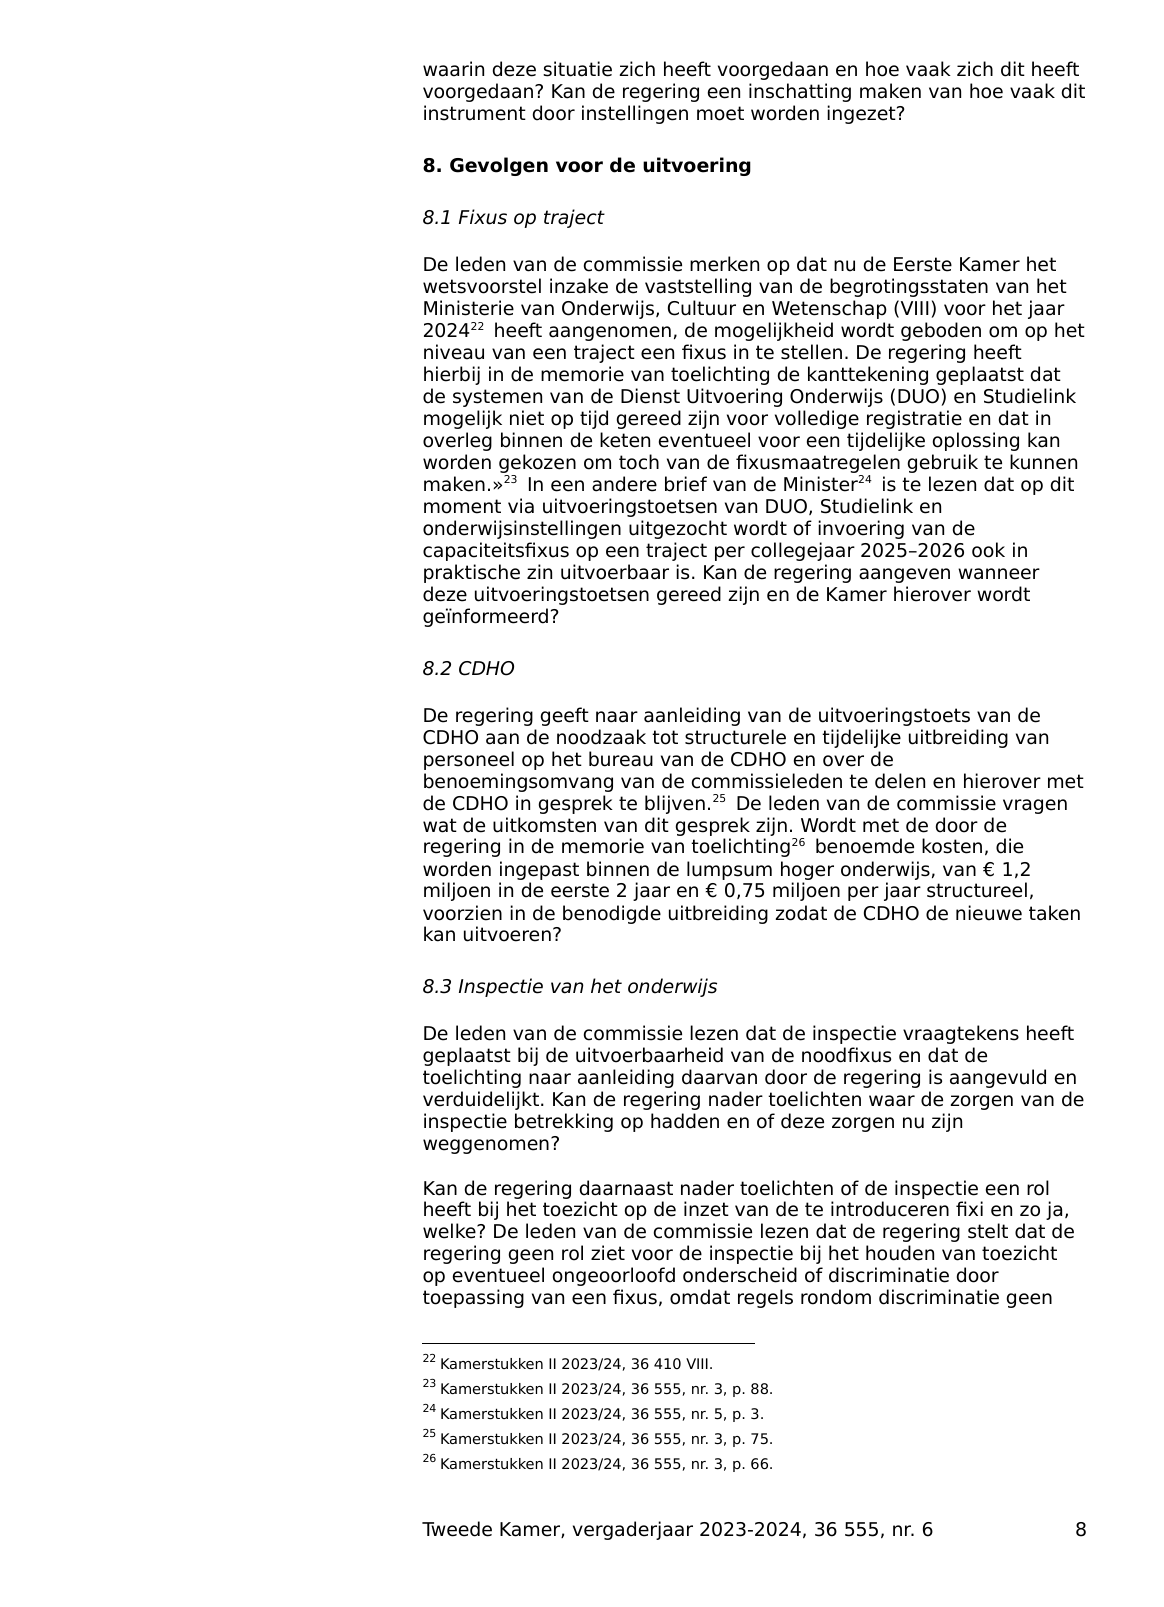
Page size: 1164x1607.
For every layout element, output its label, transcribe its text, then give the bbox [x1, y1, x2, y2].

text Kan de regering daarnaast nader toelichten of de inspectie een rol heeft bij het toezicht op de inzet van de te introduceren fixi en zo ja, welke? De leden van de commissie lezen dat de regering stelt dat de regering geen rol ziet voor de inspectie bij het houden van toezicht op eventueel ongeoorloofd onderscheid of discriminatie door toepassing van een fixus, omdat regels rondom discriminatie geen [422, 1177, 1087, 1309]
text waarin deze situatie zich heeft voorgedaan en hoe vaak zich dit heeft voorgedaan? Kan de regering een inschatting maken van hoe vaak dit instrument door instellingen moet worden ingezet? [422, 59, 1087, 125]
subtitle 8.2 CDHO [422, 658, 1087, 679]
subtitle 8.3 Inspectie van het onderwijs [422, 976, 1087, 998]
text Kamerstukken II 2023/24, 36 555, nr. 3, p. 75. [422, 1427, 1087, 1449]
subtitle 8. Gevolgen voor de uitvoering [422, 155, 1087, 177]
subtitle 8.1 Fixus op traject [422, 207, 1087, 229]
text De leden van de commissie lezen dat de inspectie vraagtekens heeft geplaatst bij de uitvoerbaarheid van de noodfixus en dat de toelichting naar aanleiding daarvan door de regering is aangevuld en verduidelijkt. Kan de regering nader toelichten waar de zorgen van de inspectie betrekking op hadden en of deze zorgen nu zijn weggenomen? [422, 1023, 1087, 1155]
text De leden van de commissie merken op dat nu de Eerste Kamer het wetsvoorstel inzake de vaststelling van de begrotingsstaten van het Ministerie van Onderwijs, Cultuur en Wetenschap (VIII) voor het jaar 2024 heeft aangenomen, de mogelijkheid wordt geboden om op het niveau van een traject een fixus in te stellen. De regering heeft hierbij in de memorie van toelichting de kanttekening geplaatst dat de systemen van de Dienst Uitvoering Onderwijs (DUO) en Studielink mogelijk niet op tijd gereed zijn voor volledige registratie en dat in overleg binnen de keten eventueel voor een tijdelijke oplossing kan worden gekozen om toch van de fixusmaatregelen gebruik te kunnen maken.» In een andere brief van de Minister is te lezen dat op dit moment via uitvoeringstoetsen van DUO, Studielink en onderwijsinstellingen uitgezocht wordt of invoering van de capaciteitsfixus op een traject per collegejaar 2025–2026 ook in praktische zin uitvoerbaar is. Kan de regering aangeven wanneer deze uitvoeringstoetsen gereed zijn en de Kamer hierover wordt geïnformeerd? [422, 254, 1087, 628]
text De regering geeft naar aanleiding van de uitvoeringstoets van de CDHO aan de noodzaak tot structurele en tijdelijke uitbreiding van personeel op het bureau van de CDHO en over de benoemingsomvang van de commissieleden te delen en hierover met de CDHO in gesprek te blijven. De leden van de commissie vragen wat de uitkomsten van dit gesprek zijn. Wordt met de door de regering in de memorie van toelichting benoemde kosten, die worden ingepast binnen de lumpsum hoger onderwijs, van € 1,2 miljoen in de eerste 2 jaar en € 0,75 miljoen per jaar structureel, voorzien in de benodigde uitbreiding zodat de CDHO de nieuwe taken kan uitvoeren? [422, 704, 1087, 946]
text Kamerstukken II 2023/24, 36 555, nr. 3, p. 66. [422, 1452, 1087, 1474]
text Kamerstukken II 2023/24, 36 555, nr. 3, p. 88. [422, 1377, 1087, 1399]
text Kamerstukken II 2023/24, 36 555, nr. 5, p. 3. [422, 1402, 1087, 1424]
text Kamerstukken II 2023/24, 36 410 VIII. [422, 1352, 1087, 1374]
